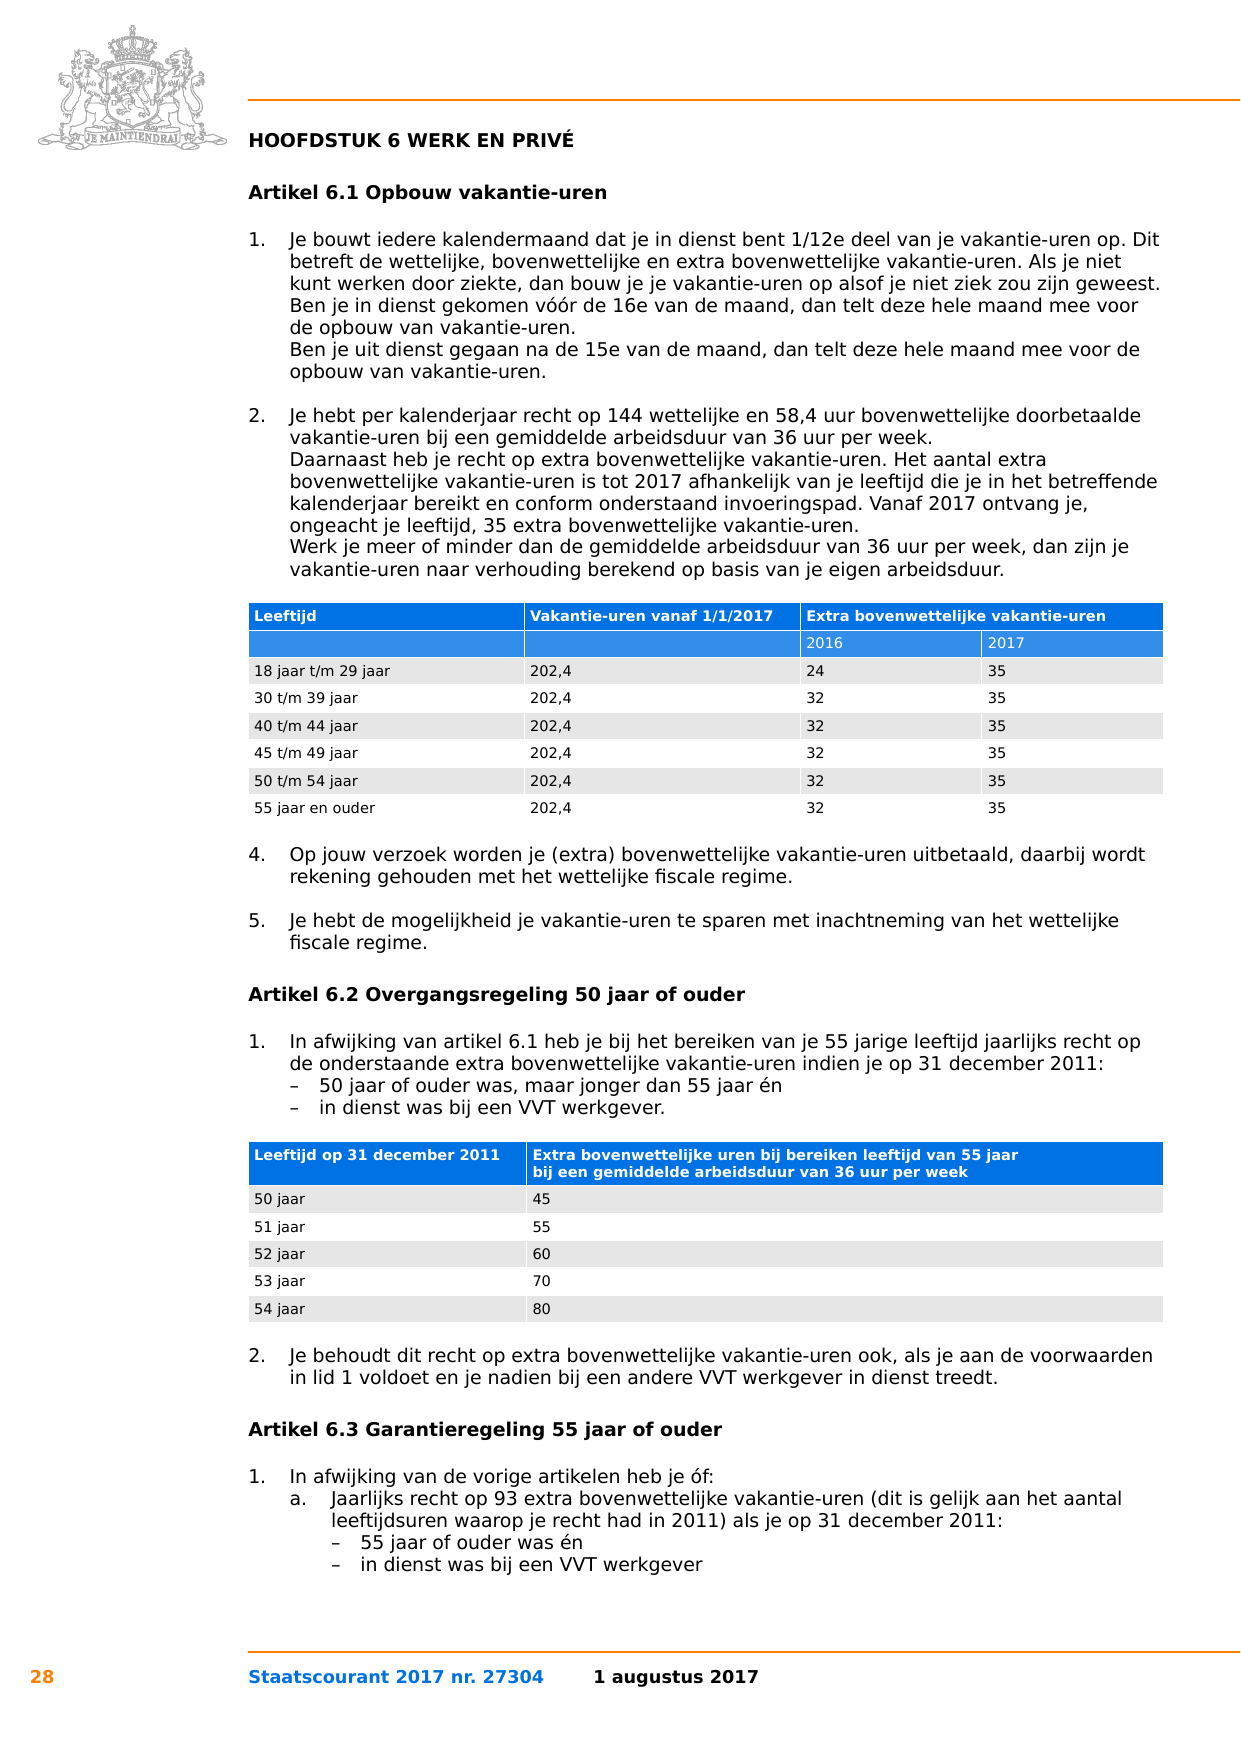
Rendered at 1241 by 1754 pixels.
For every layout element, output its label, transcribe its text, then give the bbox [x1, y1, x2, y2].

table_cell 202,4 [525, 740, 800, 767]
subtitle Artikel 6.3 Garantieregeling 55 jaar of ouder [248, 1419, 1163, 1441]
table_cell 35 [982, 795, 1163, 821]
table_cell 54 jaar [249, 1296, 526, 1322]
text – 55 jaar of ouder was én [331, 1532, 1163, 1554]
text 2. Je hebt per kalenderjaar recht op 144 wettelijke en 58,4 uur bovenwettelijke doorbetaalde vakantie-uren bij een gemiddelde arbeidsduur van 36 uur per week. [248, 404, 1163, 448]
table_cell 35 [982, 740, 1163, 767]
table_cell 202,4 [525, 795, 800, 821]
picture [38, 25, 227, 150]
text – 50 jaar of ouder was, maar jonger dan 55 jaar én [289, 1075, 1163, 1097]
table_cell 51 jaar [249, 1214, 526, 1240]
table_cell 50 t/m 54 jaar [249, 768, 524, 794]
table_cell 2016 [801, 631, 981, 657]
table_cell 32 [801, 713, 981, 739]
text 5. Je hebt de mogelijkheid je vakantie-uren te sparen met inachtneming van het wettelijke fiscale regime. [248, 910, 1163, 954]
subtitle HOOFDSTUK 6 WERK EN PRIVÉ [248, 130, 1163, 152]
table_cell [249, 631, 524, 657]
table_cell 53 jaar [249, 1269, 526, 1295]
table_cell 32 [801, 740, 981, 767]
table_cell 18 jaar t/m 29 jaar [249, 658, 524, 684]
table_cell 202,4 [525, 768, 800, 794]
table_header Vakantie-uren vanaf 1/1/2017 [525, 603, 800, 630]
table_cell 32 [801, 795, 981, 821]
table_cell 202,4 [525, 686, 800, 712]
table_cell 55 [527, 1214, 1163, 1240]
text Werk je meer of minder dan de gemiddelde arbeidsduur van 36 uur per week, dan zijn je vakantie-uren naar verhouding berekend op basis van je eigen arbeidsduur. [289, 536, 1163, 580]
table_header Leeftijd [249, 603, 524, 630]
table_cell 55 jaar en ouder [249, 795, 524, 821]
subtitle Artikel 6.1 Opbouw vakantie-uren [248, 182, 1163, 204]
text 4. Op jouw verzoek worden je (extra) bovenwettelijke vakantie-uren uitbetaald, daarbij wordt rekening gehouden met het wettelijke fiscale regime. [248, 844, 1163, 888]
table_cell 45 [527, 1186, 1163, 1213]
table_cell 35 [982, 713, 1163, 739]
text 1. Je bouwt iedere kalendermaand dat je in dienst bent 1/12e deel van je vakantie-uren op. Dit betreft de wettelijke, bovenwettelijke en extra bovenwettelijke vakantie-uren. Als je niet kunt werken door ziekte, dan bouw je je vakantie-uren op alsof je niet ziek zou zijn geweest. [248, 229, 1163, 295]
text – in dienst was bij een VVT werkgever. [289, 1097, 1163, 1119]
text 1. In afwijking van de vorige artikelen heb je óf: [248, 1466, 1163, 1488]
table_cell 80 [527, 1296, 1163, 1322]
table_cell 40 t/m 44 jaar [249, 713, 524, 739]
subtitle Artikel 6.2 Overgangsregeling 50 jaar of ouder [248, 984, 1163, 1006]
table_cell 52 jaar [249, 1241, 526, 1267]
text 2. Je behoudt dit recht op extra bovenwettelijke vakantie-uren ook, als je aan de voorwaarden in lid 1 voldoet en je nadien bij een andere VVT werkgever in dienst treedt. [248, 1345, 1163, 1389]
table_cell 202,4 [525, 658, 800, 684]
table_cell 30 t/m 39 jaar [249, 686, 524, 712]
table_cell 35 [982, 658, 1163, 684]
table_cell 35 [982, 686, 1163, 712]
table_cell 32 [801, 686, 981, 712]
text Ben je uit dienst gegaan na de 15e van de maand, dan telt deze hele maand mee voor de opbouw van vakantie-uren. [289, 339, 1163, 383]
table_cell 32 [801, 768, 981, 794]
table_header Leeftijd op 31 december 2011 [249, 1142, 526, 1185]
text 1. In afwijking van artikel 6.1 heb je bij het bereiken van je 55 jarige leeftijd jaarlijks recht op de onderstaande extra bovenwettelijke vakantie-uren indien je op 31 december 2011: [248, 1031, 1163, 1075]
table_cell 70 [527, 1269, 1163, 1295]
table_cell 202,4 [525, 713, 800, 739]
table_cell 45 t/m 49 jaar [249, 740, 524, 767]
table_cell 60 [527, 1241, 1163, 1267]
table_cell [525, 631, 800, 657]
table_cell 50 jaar [249, 1186, 526, 1213]
table_header Extra bovenwettelijke uren bij bereiken leeftijd van 55 jaar bij een gemiddelde arbeidsduur van 36 uur per week [527, 1142, 1163, 1185]
text a. Jaarlijks recht op 93 extra bovenwettelijke vakantie-uren (dit is gelijk aan het aantal leeftijdsuren waarop je recht had in 2011) als je op 31 december 2011: [289, 1488, 1163, 1532]
text – in dienst was bij een VVT werkgever [331, 1554, 1163, 1576]
text Ben je in dienst gekomen vóór de 16e van de maand, dan telt deze hele maand mee voor de opbouw van vakantie-uren. [289, 295, 1163, 339]
table_cell 2017 [982, 631, 1163, 657]
table_cell 24 [801, 658, 981, 684]
text Daarnaast heb je recht op extra bovenwettelijke vakantie-uren. Het aantal extra bovenwettelijke vakantie-uren is tot 2017 afhankelijk van je leeftijd die je in het betreffende kalenderjaar bereikt en conform onderstaand invoeringspad. Vanaf 2017 ontvang je, ongeacht je leeftijd, 35 extra bovenwettelijke vakantie-uren. [289, 448, 1163, 536]
table_header Extra bovenwettelijke vakantie-uren [801, 603, 1163, 630]
table_cell 35 [982, 768, 1163, 794]
